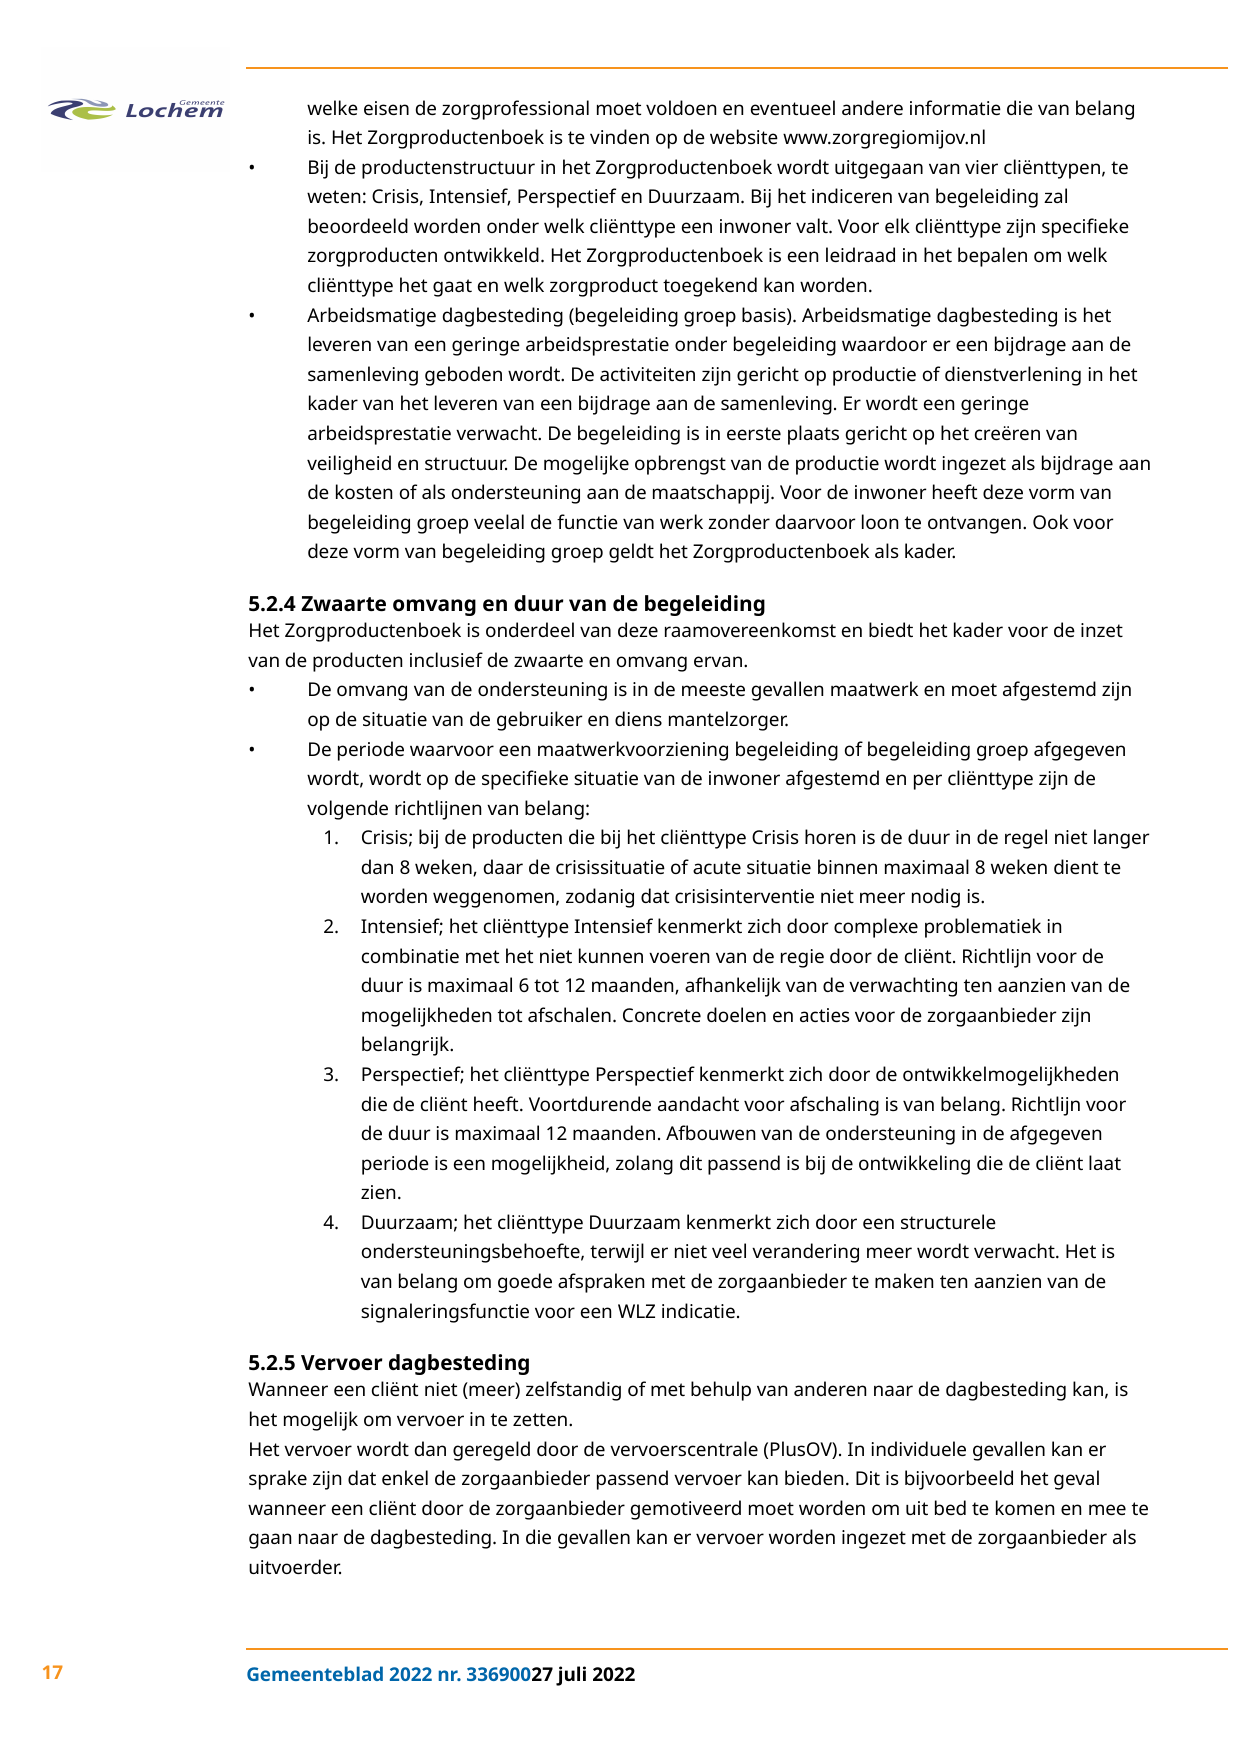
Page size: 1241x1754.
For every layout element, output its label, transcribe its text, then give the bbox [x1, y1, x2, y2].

list Duurzaam; het cliënttype Duurzaam kenmerkt zich door een structurele ondersteuningsbehoefte, terwijl er niet veel verandering meer wordt verwacht. Het is van belang om goede afspraken met de zorgaanbieder te maken ten aanzien van de signaleringsfunctie voor een WLZ indicatie. [323, 1209, 1152, 1323]
list Intensief; het cliënttype Intensief kenmerkt zich door complexe problematiek in combinatie met het niet kunnen voeren van de regie door de cliënt. Richtlijn voor de duur is maximaal 6 tot 12 maanden, afhankelijk van de verwachting ten aanzien van de mogelijkheden tot afschalen. Concrete doelen en acties voor de zorgaanbieder zijn belangrijk. [323, 913, 1152, 1057]
list welke eisen de zorgprofessional moet voldoen en eventueel andere informatie die van belang is. Het Zorgproductenboek is te vinden op de website www.zorgregiomijov.nl [248, 95, 1152, 150]
list Crisis; bij de producten die bij het cliënttype Crisis horen is de duur in de regel niet langer dan 8 weken, daar de crisissituatie of acute situatie binnen maximaal 8 weken dient te worden weggenomen, zodanig dat crisisinterventie niet meer nodig is. [323, 824, 1152, 909]
text 5.2.4 Zwaarte omvang en duur van de begeleiding [248, 589, 1152, 617]
picture [41, 47, 231, 172]
text Wanneer een cliënt niet (meer) zelfstandig of met behulp van anderen naar de dagbesteding kan, is het mogelijk om vervoer in te zetten. [248, 1377, 1152, 1432]
text Het vervoer wordt dan geregeld door de vervoerscentrale (PlusOV). In individuele gevallen kan er sprake zijn dat enkel de zorgaanbieder passend vervoer kan bieden. Dit is bijvoorbeeld het geval wanneer een cliënt door de zorgaanbieder gemotiveerd moet worden om uit bed te komen en mee te gaan naar de dagbesteding. In die gevallen kan er vervoer worden ingezet met de zorgaanbieder als uitvoerder. [248, 1436, 1152, 1580]
list Perspectief; het cliënttype Perspectief kenmerkt zich door de ontwikkelmogelijkheden die de cliënt heeft. Voortdurende aandacht voor afschaling is van belang. Richtlijn voor de duur is maximaal 12 maanden. Afbouwen van de ondersteuning in de afgegeven periode is een mogelijkheid, zolang dit passend is bij de ontwikkeling die de cliënt laat zien. [323, 1061, 1152, 1205]
list Bij de productenstructuur in het Zorgproductenboek wordt uitgegaan van vier cliënttypen, te weten: Crisis, Intensief, Perspectief en Duurzaam. Bij het indiceren van begeleiding zal beoordeeld worden onder welk cliënttype een inwoner valt. Voor elk cliënttype zijn specifieke zorgproducten ontwikkeld. Het Zorgproductenboek is een leidraad in het bepalen om welk cliënttype het gaat en welk zorgproduct toegekend kan worden. [248, 154, 1152, 298]
text Het Zorgproductenboek is onderdeel van deze raamovereenkomst en biedt het kader voor de inzet van de producten inclusief de zwaarte en omvang ervan. [248, 617, 1152, 673]
list De periode waarvoor een maatwerkvoorziening begeleiding of begeleiding groep afgegeven wordt, wordt op de specifieke situatie van de inwoner afgestemd en per cliënttype zijn de volgende richtlijnen van belang: [248, 736, 1152, 821]
list Arbeidsmatige dagbesteding (begeleiding groep basis). Arbeidsmatige dagbesteding is het leveren van een geringe arbeidsprestatie onder begeleiding waardoor er een bijdrage aan de samenleving geboden wordt. De activiteiten zijn gericht op productie of dienstverlening in het kader van het leveren van een bijdrage aan de samenleving. Er wordt een geringe arbeidsprestatie verwacht. De begeleiding is in eerste plaats gericht op het creëren van veiligheid en structuur. De mogelijke opbrengst van de productie wordt ingezet als bijdrage aan de kosten of als ondersteuning aan de maatschappij. Voor de inwoner heeft deze vorm van begeleiding groep veelal de functie van werk zonder daarvoor loon te ontvangen. Ook voor deze vorm van begeleiding groep geldt het Zorgproductenboek als kader. [248, 302, 1152, 564]
text 5.2.5 Vervoer dagbesteding [248, 1348, 1152, 1377]
list De omvang van de ondersteuning is in de meeste gevallen maatwerk en moet afgestemd zijn op de situatie van de gebruiker en diens mantelzorger. [248, 677, 1152, 732]
